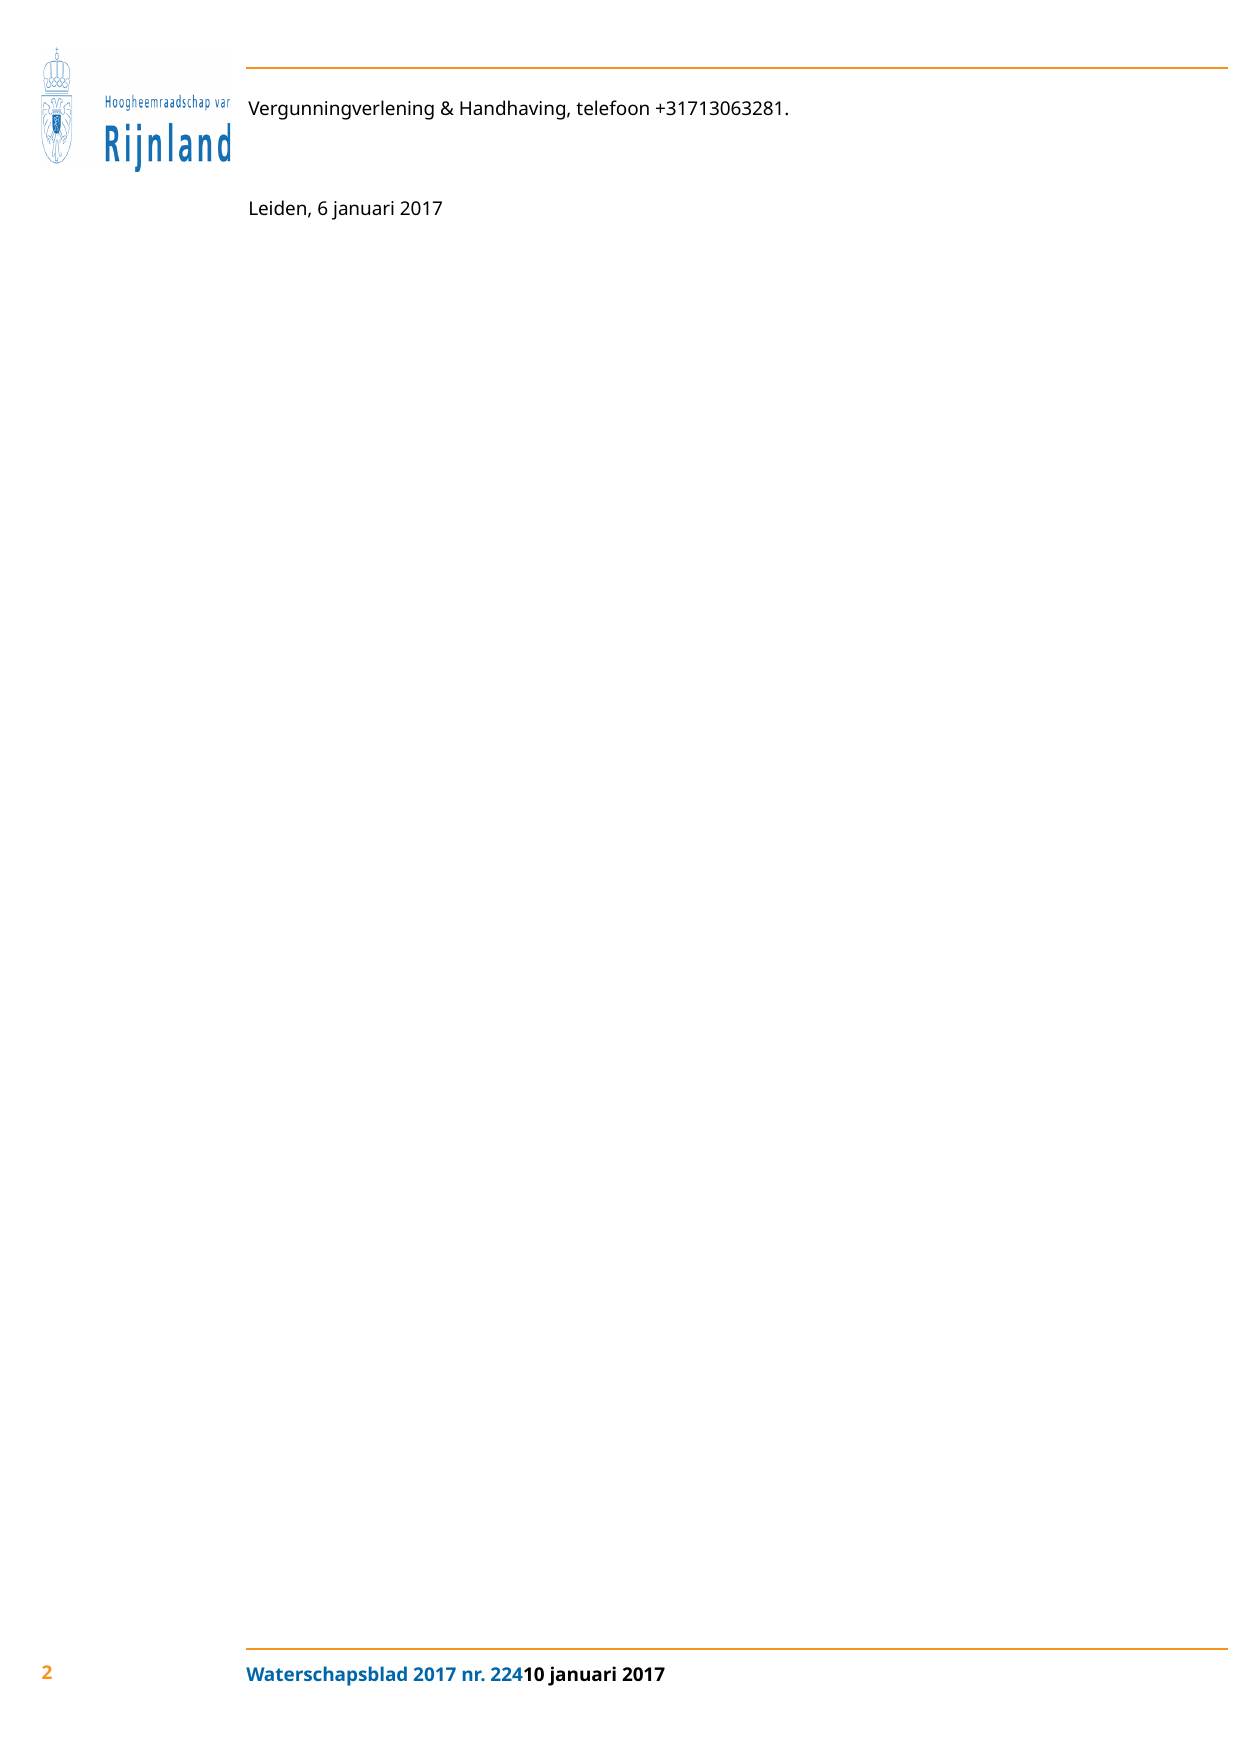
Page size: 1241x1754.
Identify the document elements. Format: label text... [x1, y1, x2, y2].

picture [41, 47, 231, 172]
text Leiden, 6 januari 2017 [248, 196, 1152, 221]
text Vergunningverlening & Handhaving, telefoon +31713063281. [248, 95, 1152, 121]
